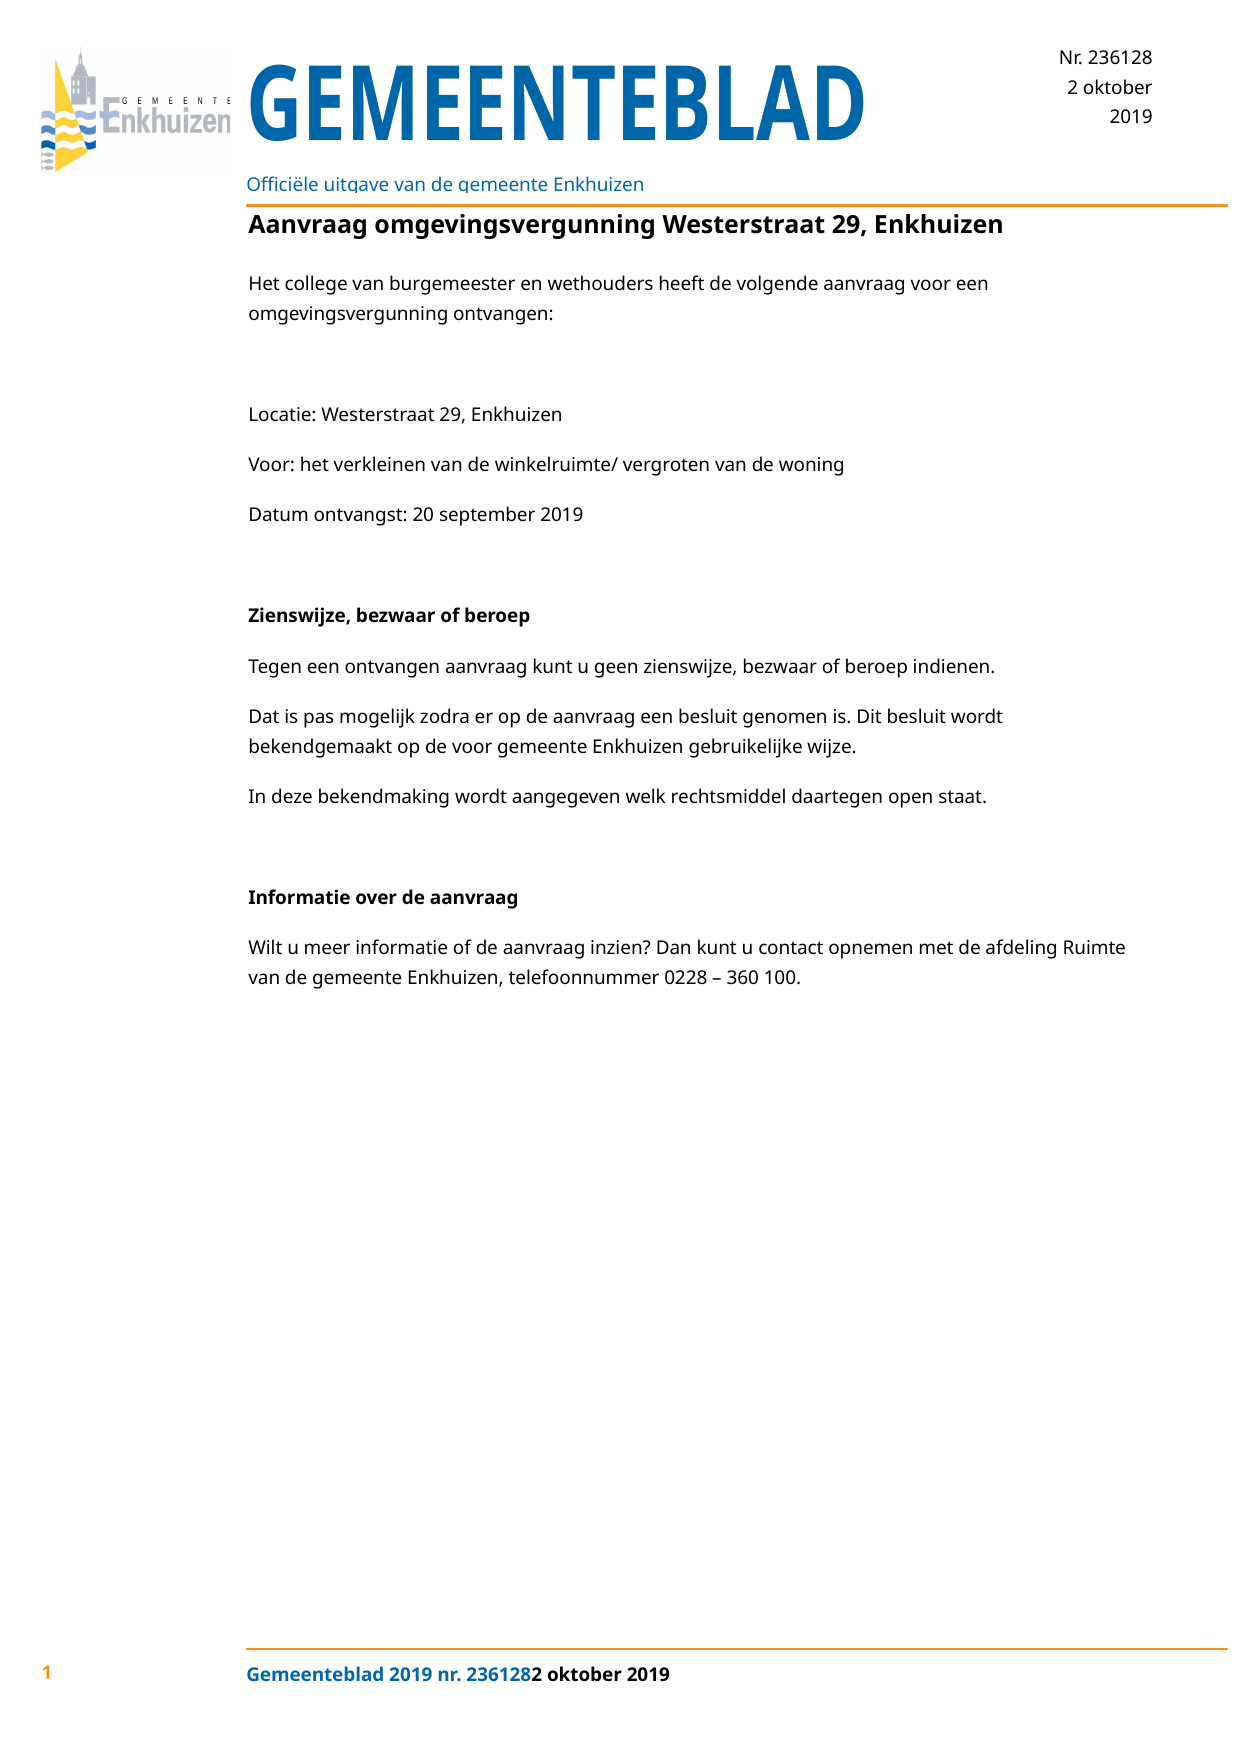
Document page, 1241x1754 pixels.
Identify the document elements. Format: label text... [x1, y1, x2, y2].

text Datum ontvangst: 20 september 2019 [248, 502, 1152, 527]
text Wilt u meer informatie of de aanvraag inzien? Dan kunt u contact opnemen met de afdeling Ruimte van de gemeente Enkhuizen, telefoonnummer 0228 – 360 100. [248, 934, 1152, 990]
text In deze bekendmaking wordt aangegeven welk rechtsmiddel daartegen open staat. [248, 783, 1152, 809]
text Informatie over de aanvraag [248, 884, 1152, 910]
text Locatie: Westerstraat 29, Enkhuizen [248, 401, 1152, 426]
text Dat is pas mogelijk zodra er op de aanvraag een besluit genomen is. Dit besluit wordt bekendgemaakt op de voor gemeente Enkhuizen gebruikelijke wijze. [248, 703, 1152, 758]
picture [41, 47, 231, 172]
text Voor: het verkleinen van de winkelruimte/ vergroten van de woning [248, 451, 1152, 477]
text Tegen een ontvangen aanvraag kunt u geen zienswijze, bezwaar of beroep indienen. [248, 653, 1152, 678]
text Het college van burgemeester en wethouders heeft de volgende aanvraag voor een omgevingsvergunning ontvangen: [248, 270, 1152, 326]
text Zienswijze, bezwaar of beroep [248, 602, 1152, 628]
text Aanvraag omgevingsvergunning Westerstraat 29, Enkhuizen [248, 207, 1152, 241]
